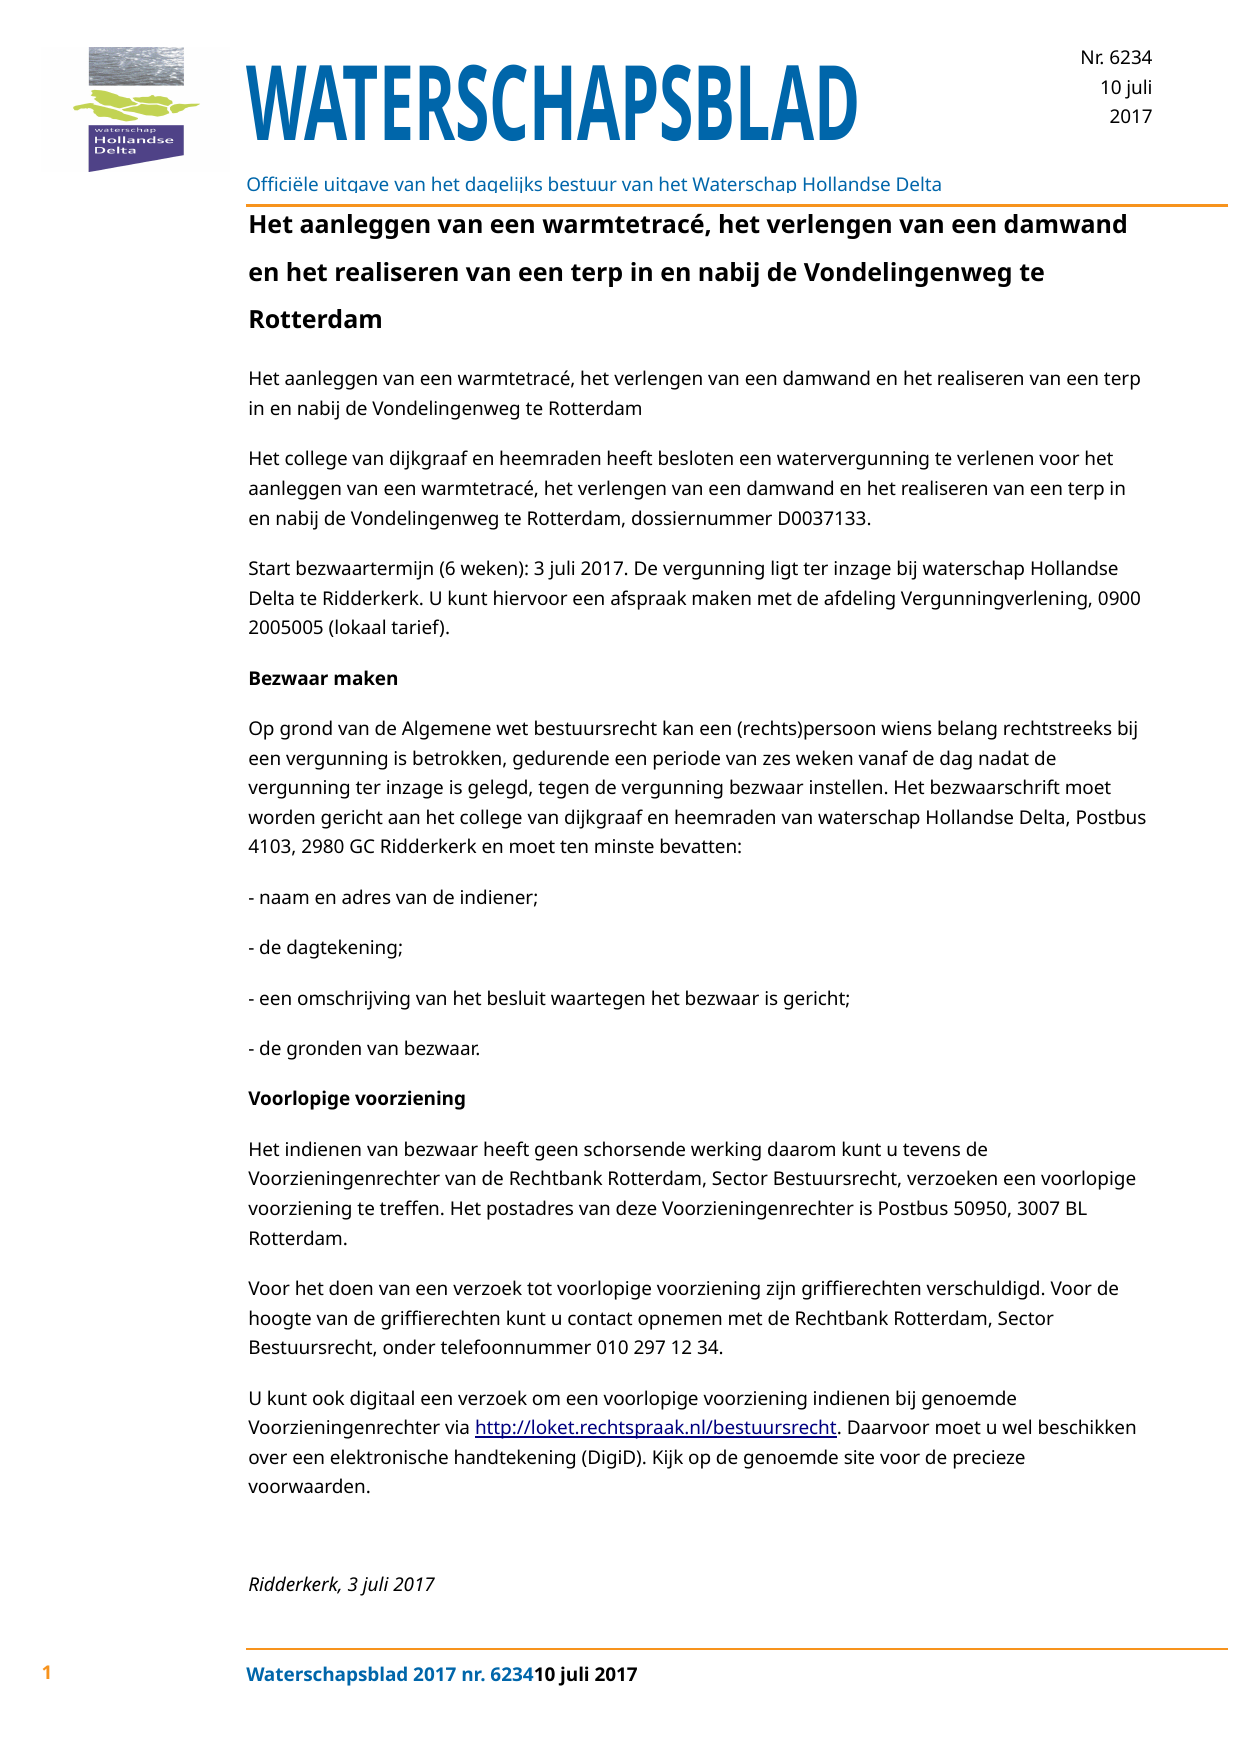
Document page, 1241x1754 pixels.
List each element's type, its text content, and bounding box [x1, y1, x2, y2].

text Bezwaar maken [248, 665, 1152, 690]
text Op grond van de Algemene wet bestuursrecht kan een (rechts)persoon wiens belang rechtstreeks bij een vergunning is betrokken, gedurende een periode van zes weken vanaf de dag nadat de vergunning ter inzage is gelegd, tegen de vergunning bezwaar instellen. Het bezwaarschrift moet worden gericht aan het college van dijkgraaf en heemraden van waterschap Hollandse Delta, Postbus 4103, 2980 GC Ridderkerk en moet ten minste bevatten: [248, 715, 1152, 859]
picture [41, 47, 231, 172]
text Het college van dijkgraaf en heemraden heeft besloten een watervergunning te verlenen voor het aanleggen van een warmtetracé, het verlengen van een damwand en het realiseren van een terp in en nabij de Vondelingenweg te Rotterdam, dossiernummer D0037133. [248, 446, 1152, 530]
text Voor het doen van een verzoek tot voorlopige voorziening zijn griffierechten verschuldigd. Voor de hoogte van de griffierechten kunt u contact opnemen met de Rechtbank Rotterdam, Sector Bestuursrecht, onder telefoonnummer 010 297 12 34. [248, 1275, 1152, 1360]
text Het aanleggen van een warmtetracé, het verlengen van een damwand en het realiseren van een terp in en nabij de Vondelingenweg te Rotterdam [248, 366, 1152, 421]
text - naam en adres van de indiener; [248, 884, 1152, 909]
text - een omschrijving van het besluit waartegen het bezwaar is gericht; [248, 985, 1152, 1010]
text - de gronden van bezwaar. [248, 1035, 1152, 1061]
text - de dagtekening; [248, 934, 1152, 960]
text Ridderkerk, 3 juli 2017 [248, 1572, 1152, 1597]
text Het indienen van bezwaar heeft geen schorsende werking daarom kunt u tevens de Voorzieningenrechter van de Rechtbank Rotterdam, Sector Bestuursrecht, verzoeken een voorlopige voorziening te treffen. Het postadres van deze Voorzieningenrechter is Postbus 50950, 3007 BL Rotterdam. [248, 1136, 1152, 1250]
text Het aanleggen van een warmtetracé, het verlengen van een damwand en het realiseren van een terp in en nabij de Vondelingenweg te Rotterdam [248, 207, 1152, 336]
text U kunt ook digitaal een verzoek om een voorlopige voorziening indienen bij genoemde Voorzieningenrechter via http://loket.rechtspraak.nl/bestuursrecht. Daarvoor moet u wel beschikken over een elektronische handtekening (DigiD). Kijk op de genoemde site voor de precieze voorwaarden. [248, 1385, 1152, 1499]
text Start bezwaartermijn (6 weken): 3 juli 2017. De vergunning ligt ter inzage bij waterschap Hollandse Delta te Ridderkerk. U kunt hiervoor een afspraak maken met de afdeling Vergunningverlening, 0900 2005005 (lokaal tarief). [248, 555, 1152, 640]
text Voorlopige voorziening [248, 1086, 1152, 1111]
